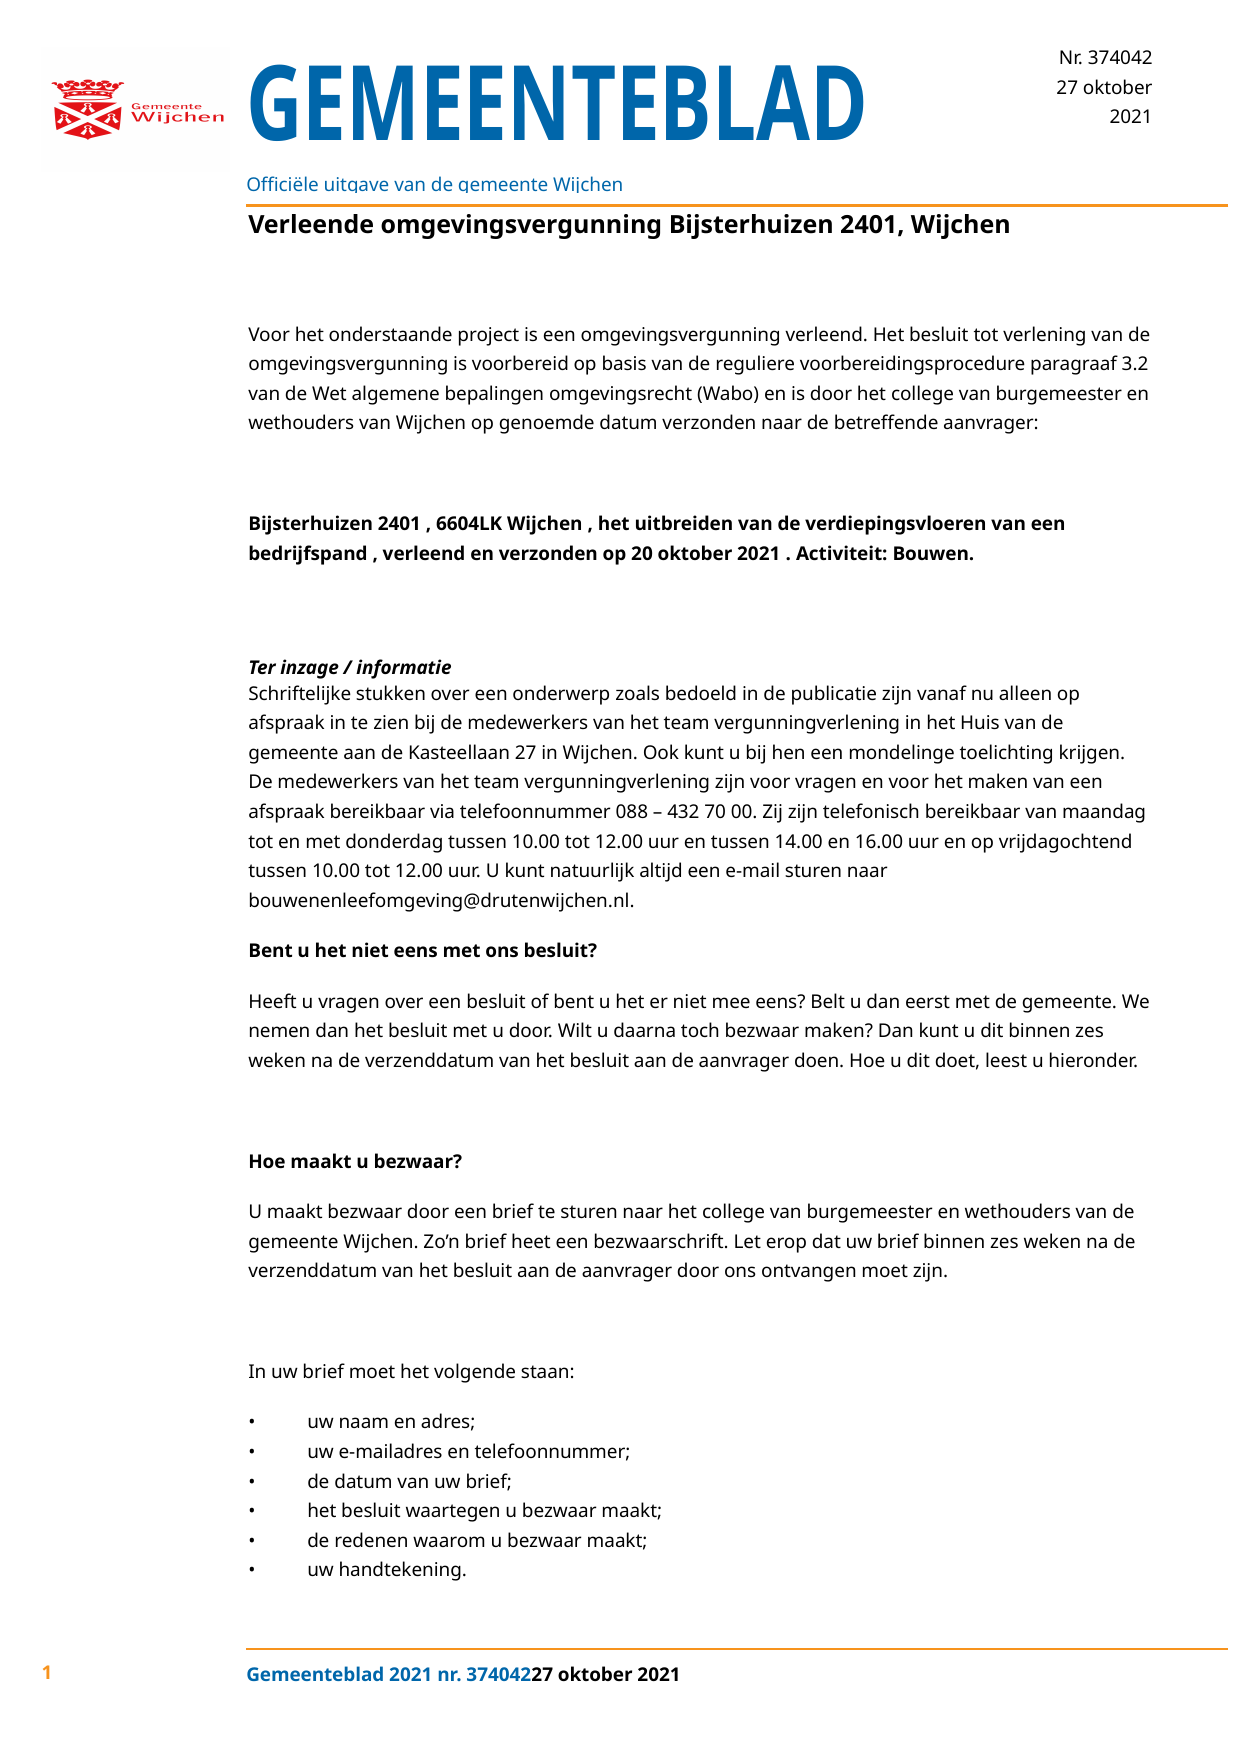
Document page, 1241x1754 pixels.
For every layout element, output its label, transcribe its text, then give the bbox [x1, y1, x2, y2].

list uw handtekening. [248, 1557, 1152, 1582]
text Verleende omgevingsvergunning Bijsterhuizen 2401, Wijchen [248, 207, 1152, 241]
text Schriftelijke stukken over een onderwerp zoals bedoeld in de publicatie zijn vanaf nu alleen op afspraak in te zien bij de medewerkers van het team vergunningverlening in het Huis van de gemeente aan de Kasteellaan 27 in Wijchen. Ook kunt u bij hen een mondelinge toelichting krijgen. De medewerkers van het team vergunningverlening zijn voor vragen en voor het maken van een afspraak bereikbaar via telefoonnummer 088 – 432 70 00. Zij zijn telefonisch bereikbaar van maandag tot en met donderdag tussen 10.00 tot 12.00 uur en tussen 14.00 en 16.00 uur en op vrijdagochtend tussen 10.00 tot 12.00 uur. U kunt natuurlijk altijd een e-mail sturen naar bouwenenleefomgeving@drutenwijchen.nl. [248, 680, 1152, 913]
text Voor het onderstaande project is een omgevingsvergunning verleend. Het besluit tot verlening van de omgevingsvergunning is voorbereid op basis van de reguliere voorbereidingsprocedure paragraaf 3.2 van de Wet algemene bepalingen omgevingsrecht (Wabo) en is door het college van burgemeester en wethouders van Wijchen op genoemde datum verzonden naar de betreffende aanvrager: [248, 321, 1152, 435]
list uw e-mailadres en telefoonnummer; [248, 1438, 1152, 1464]
text Hoe maakt u bezwaar? [248, 1148, 1152, 1174]
list de redenen waarom u bezwaar maakt; [248, 1527, 1152, 1553]
picture [41, 47, 231, 172]
text Bent u het niet eens met ons besluit? [248, 937, 1152, 963]
text In uw brief moet het volgende staan: [248, 1358, 1152, 1384]
list de datum van uw brief; [248, 1468, 1152, 1494]
list uw naam en adres; [248, 1409, 1152, 1434]
text Heeft u vragen over een besluit of bent u het er niet mee eens? Belt u dan eerst met de gemeente. We nemen dan het besluit met u door. Wilt u daarna toch bezwaar maken? Dan kunt u dit binnen zes weken na de verzenddatum van het besluit aan de aanvrager doen. Hoe u dit doet, leest u hieronder. [248, 988, 1152, 1073]
text Ter inzage / informatie [248, 654, 1152, 680]
list het besluit waartegen u bezwaar maakt; [248, 1497, 1152, 1523]
text U maakt bezwaar door een brief te sturen naar het college van burgemeester en wethouders van de gemeente Wijchen. Zo’n brief heet een bezwaarschrift. Let erop dat uw brief binnen zes weken na de verzenddatum van het besluit aan de aanvrager door ons ontvangen moet zijn. [248, 1198, 1152, 1283]
text Bijsterhuizen 2401 , 6604LK Wijchen , het uitbreiden van de verdiepingsvloeren van een bedrijfspand , verleend en verzonden op 20 oktober 2021 . Activiteit: Bouwen. [248, 510, 1152, 566]
